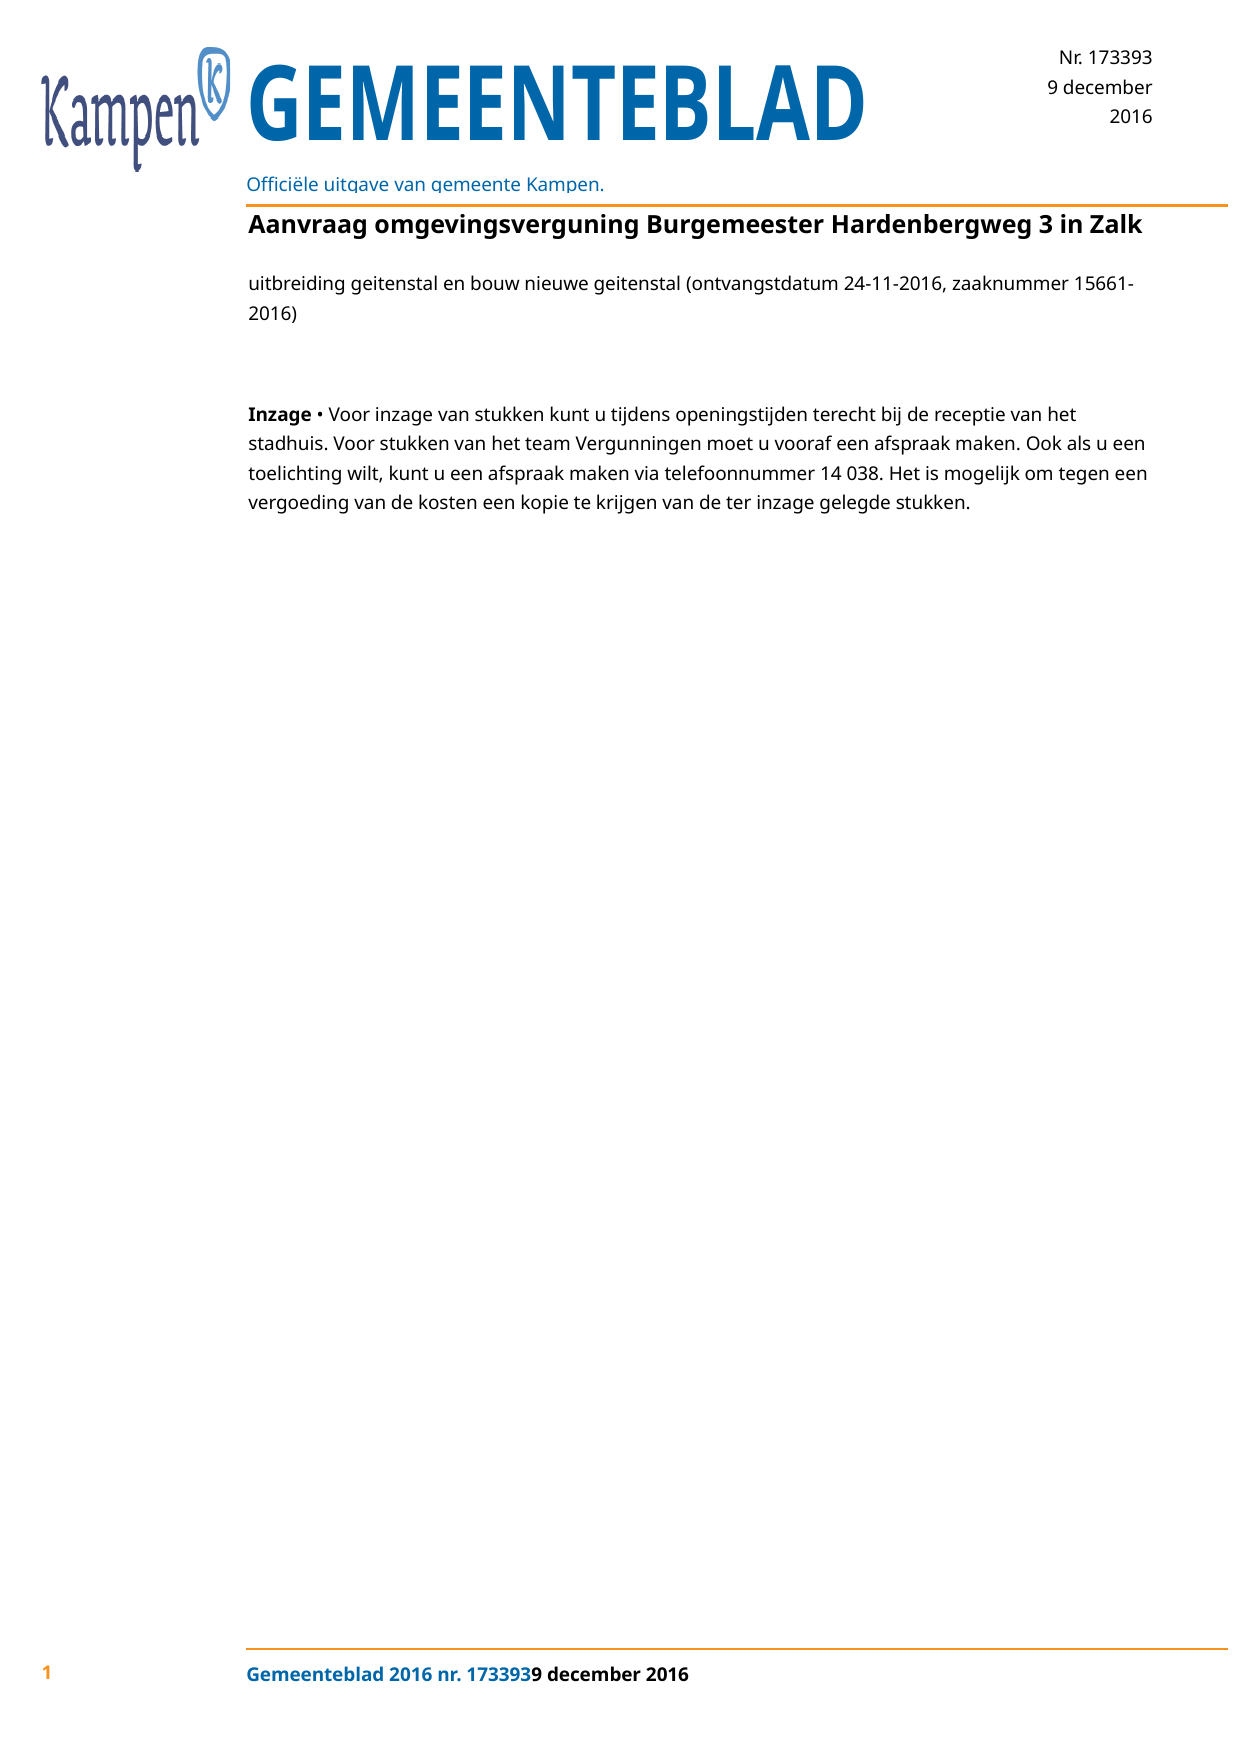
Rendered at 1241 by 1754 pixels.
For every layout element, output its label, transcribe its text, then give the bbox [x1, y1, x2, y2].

text uitbreiding geitenstal en bouw nieuwe geitenstal (ontvangstdatum 24-11-2016, zaaknummer 15661-2016) [248, 270, 1152, 326]
text Inzage • Voor inzage van stukken kunt u tijdens openingstijden terecht bij de receptie van het stadhuis. Voor stukken van het team Vergunningen moet u vooraf een afspraak maken. Ook als u een toelichting wilt, kunt u een afspraak maken via telefoonnummer 14 038. Het is mogelijk om tegen een vergoeding van de kosten een kopie te krijgen van de ter inzage gelegde stukken. [248, 401, 1152, 515]
picture [41, 47, 231, 172]
text Aanvraag omgevingsverguning Burgemeester Hardenbergweg 3 in Zalk [248, 207, 1152, 241]
